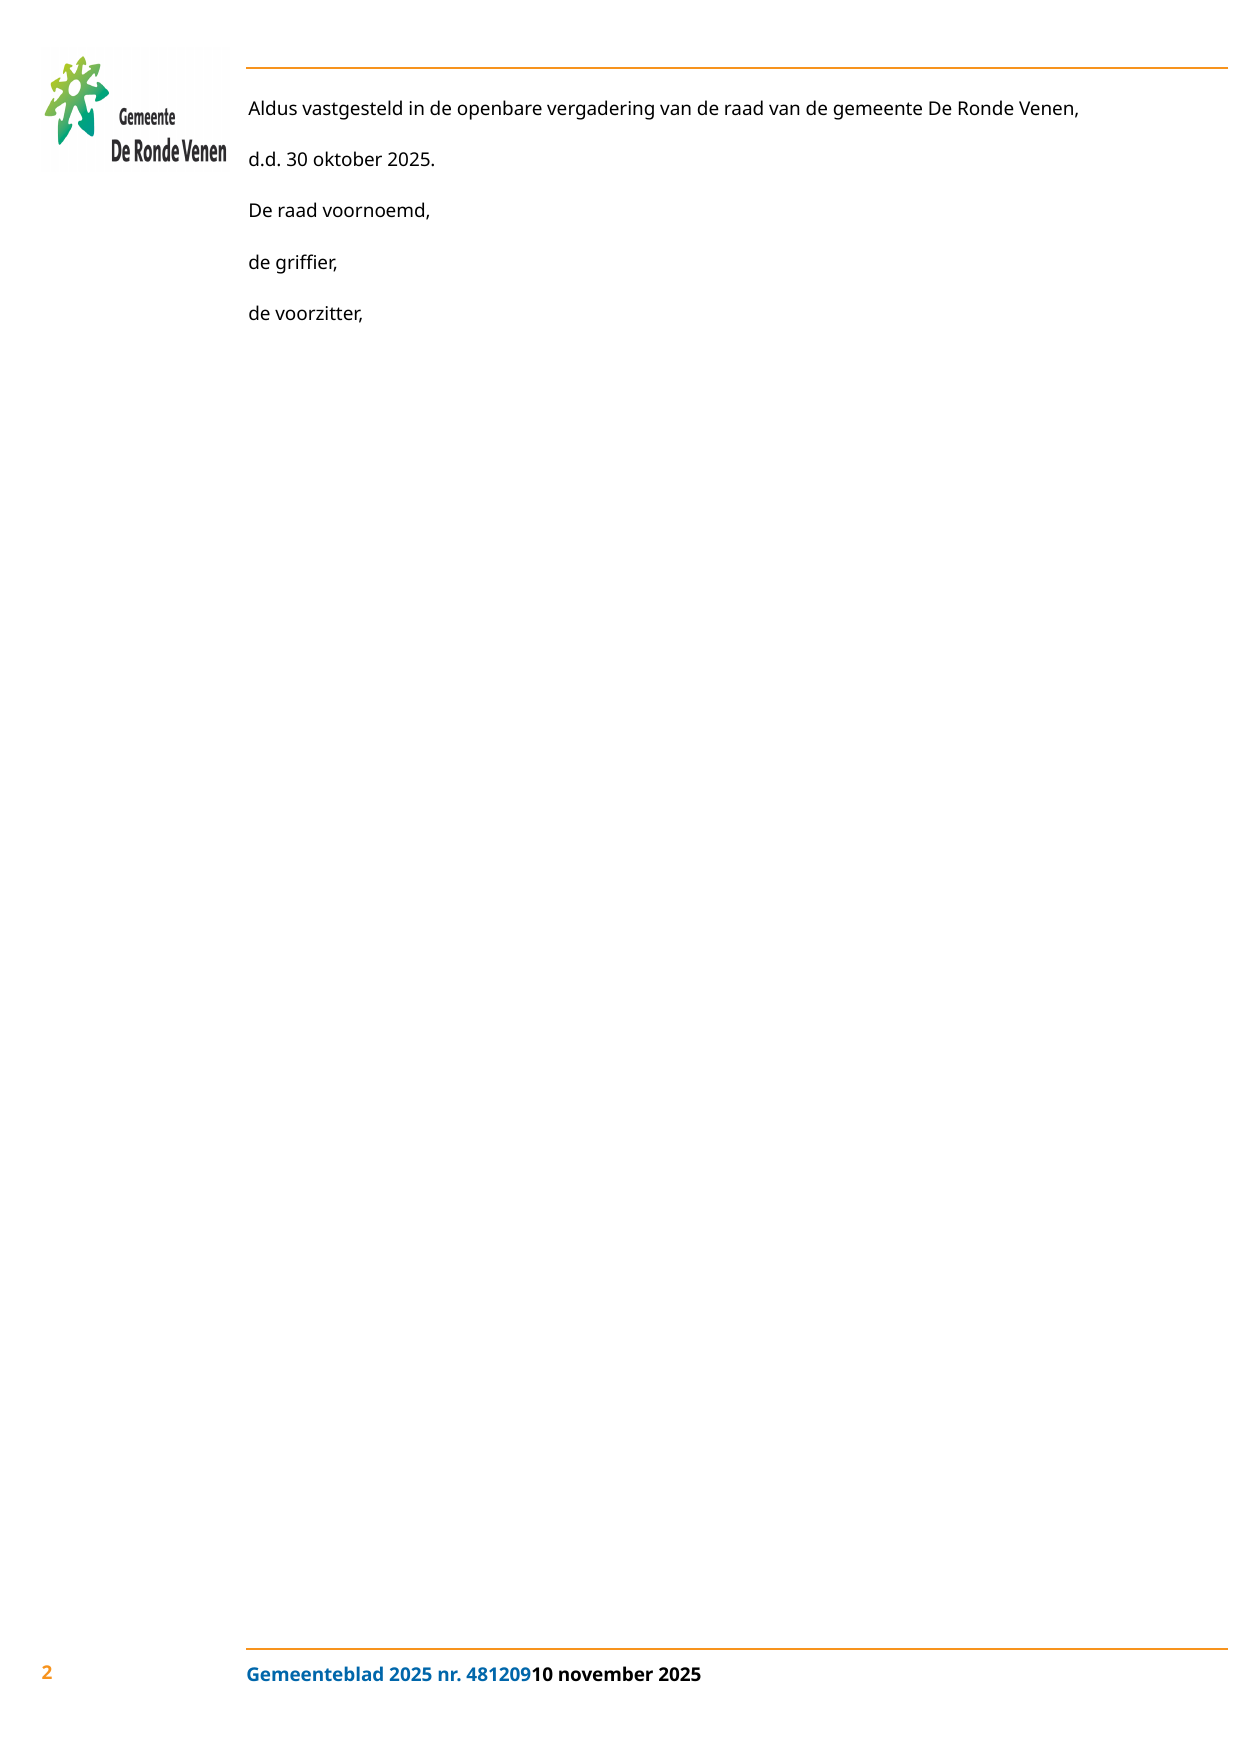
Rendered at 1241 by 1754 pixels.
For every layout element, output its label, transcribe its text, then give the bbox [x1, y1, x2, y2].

text Aldus vastgesteld in de openbare vergadering van de raad van de gemeente De Ronde Venen, [248, 95, 1152, 121]
text de griffier, [248, 249, 1152, 275]
picture [41, 47, 231, 172]
text de voorzitter, [248, 301, 1152, 326]
text De raad voornoemd, [248, 198, 1152, 223]
text d.d. 30 oktober 2025. [248, 146, 1152, 172]
